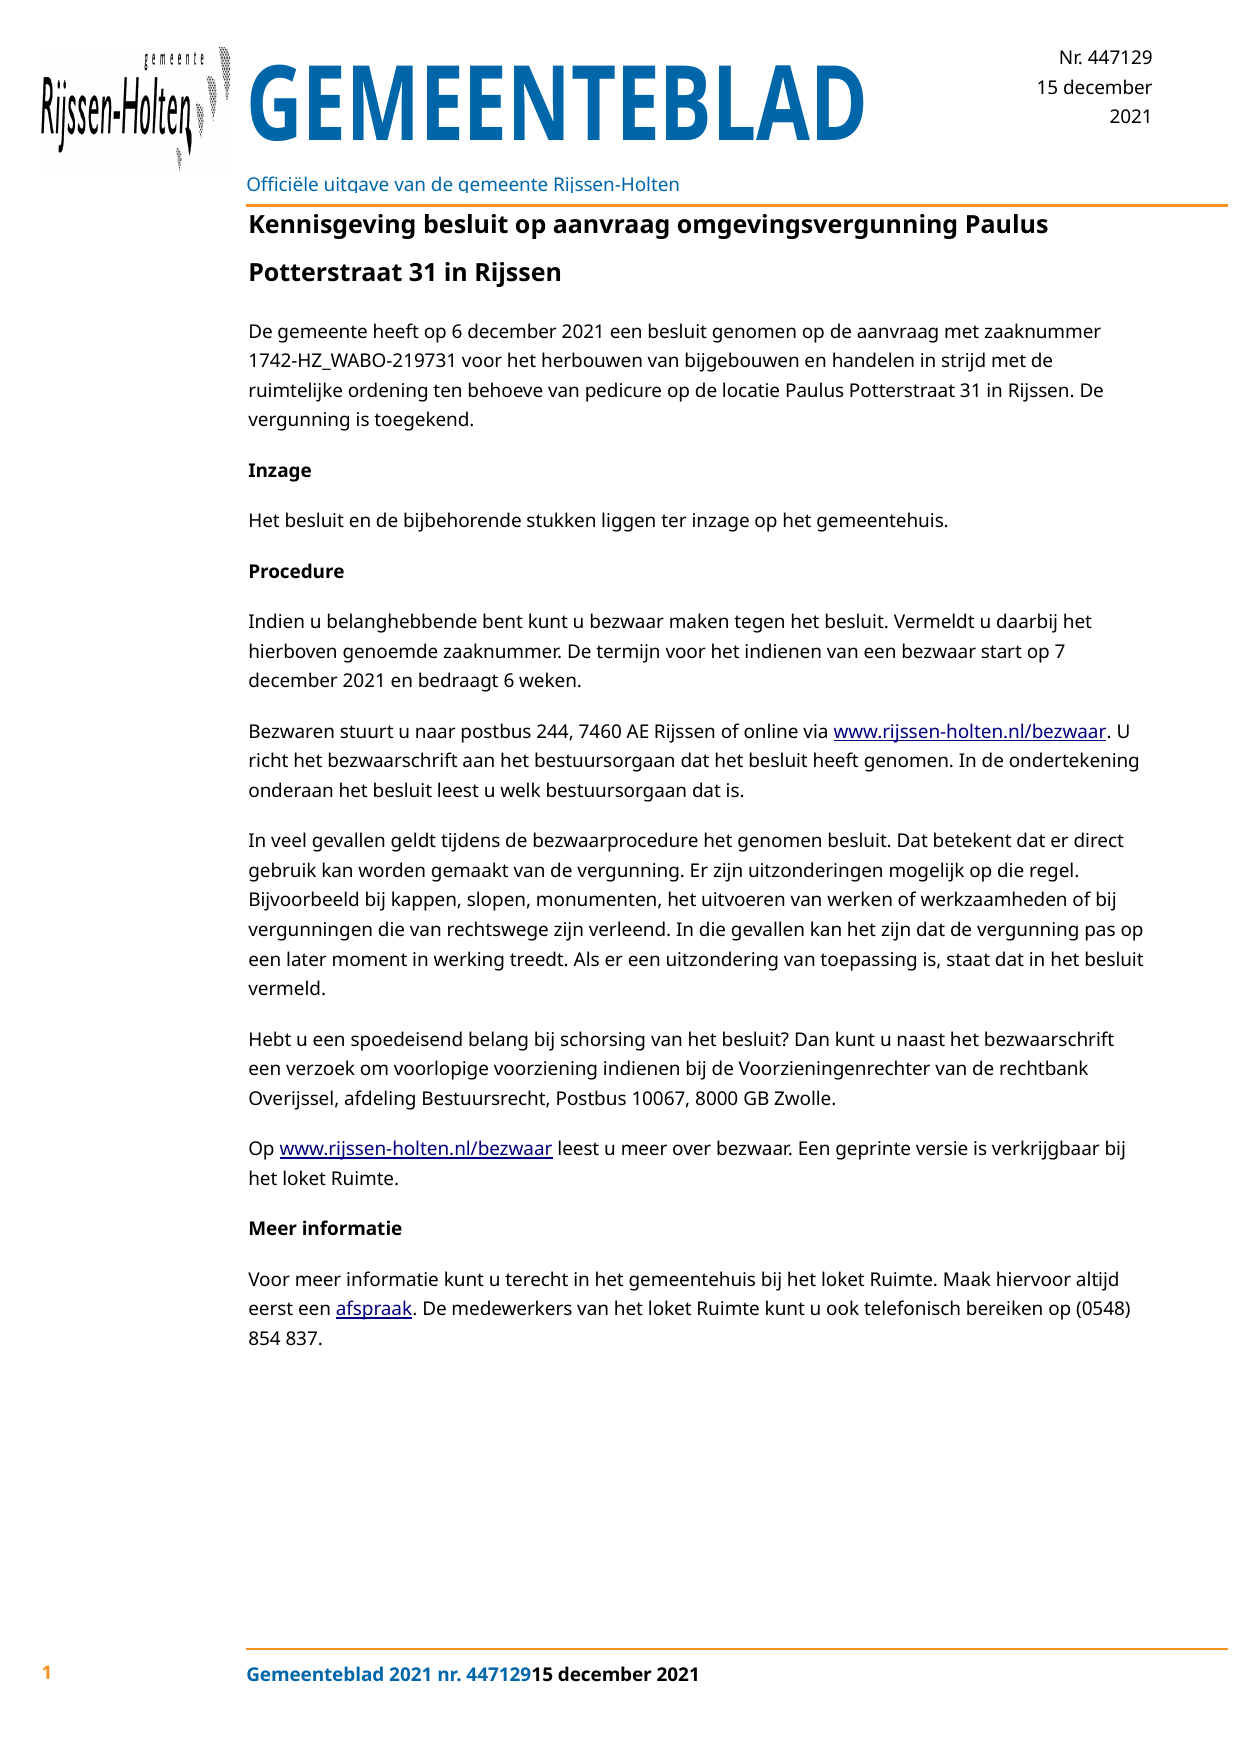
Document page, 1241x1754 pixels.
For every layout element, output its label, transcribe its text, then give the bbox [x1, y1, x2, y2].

picture [41, 47, 231, 172]
text Indien u belanghebbende bent kunt u bezwaar maken tegen het besluit. Vermeldt u daarbij het hierboven genoemde zaaknummer. De termijn voor het indienen van een bezwaar start op 7 december 2021 en bedraagt 6 weken. [248, 608, 1152, 693]
text Voor meer informatie kunt u terecht in het gemeentehuis bij het loket Ruimte. Maak hiervoor altijd eerst een afspraak. De medewerkers van het loket Ruimte kunt u ook telefonisch bereiken op (0548) 854 837. [248, 1266, 1152, 1351]
text Inzage [248, 457, 1152, 483]
text De gemeente heeft op 6 december 2021 een besluit genomen op de aanvraag met zaaknummer 1742-HZ_WABO-219731 voor het herbouwen van bijgebouwen en handelen in strijd met de ruimtelijke ordening ten behoeve van pedicure op de locatie Paulus Potterstraat 31 in Rijssen. De vergunning is toegekend. [248, 318, 1152, 432]
text Hebt u een spoedeisend belang bij schorsing van het besluit? Dan kunt u naast het bezwaarschrift een verzoek om voorlopige voorziening indienen bij de Voorzieningenrechter van de rechtbank Overijssel, afdeling Bestuursrecht, Postbus 10067, 8000 GB Zwolle. [248, 1026, 1152, 1111]
text Bezwaren stuurt u naar postbus 244, 7460 AE Rijssen of online via www.rijssen-holten.nl/bezwaar. U richt het bezwaarschrift aan het bestuursorgaan dat het besluit heeft genomen. In de ondertekening onderaan het besluit leest u welk bestuursorgaan dat is. [248, 718, 1152, 803]
text Kennisgeving besluit op aanvraag omgevingsvergunning Paulus Potterstraat 31 in Rijssen [248, 207, 1152, 288]
text Procedure [248, 558, 1152, 584]
text Het besluit en de bijbehorende stukken liggen ter inzage op het gemeentehuis. [248, 507, 1152, 533]
text Meer informatie [248, 1215, 1152, 1241]
text In veel gevallen geldt tijdens de bezwaarprocedure het genomen besluit. Dat betekent dat er direct gebruik kan worden gemaakt van de vergunning. Er zijn uitzonderingen mogelijk op die regel. Bijvoorbeeld bij kappen, slopen, monumenten, het uitvoeren van werken of werkzaamheden of bij vergunningen die van rechtswege zijn verleend. In die gevallen kan het zijn dat de vergunning pas op een later moment in werking treedt. Als er een uitzondering van toepassing is, staat dat in het besluit vermeld. [248, 827, 1152, 1001]
text Op www.rijssen-holten.nl/bezwaar leest u meer over bezwaar. Een geprinte versie is verkrijgbaar bij het loket Ruimte. [248, 1135, 1152, 1191]
